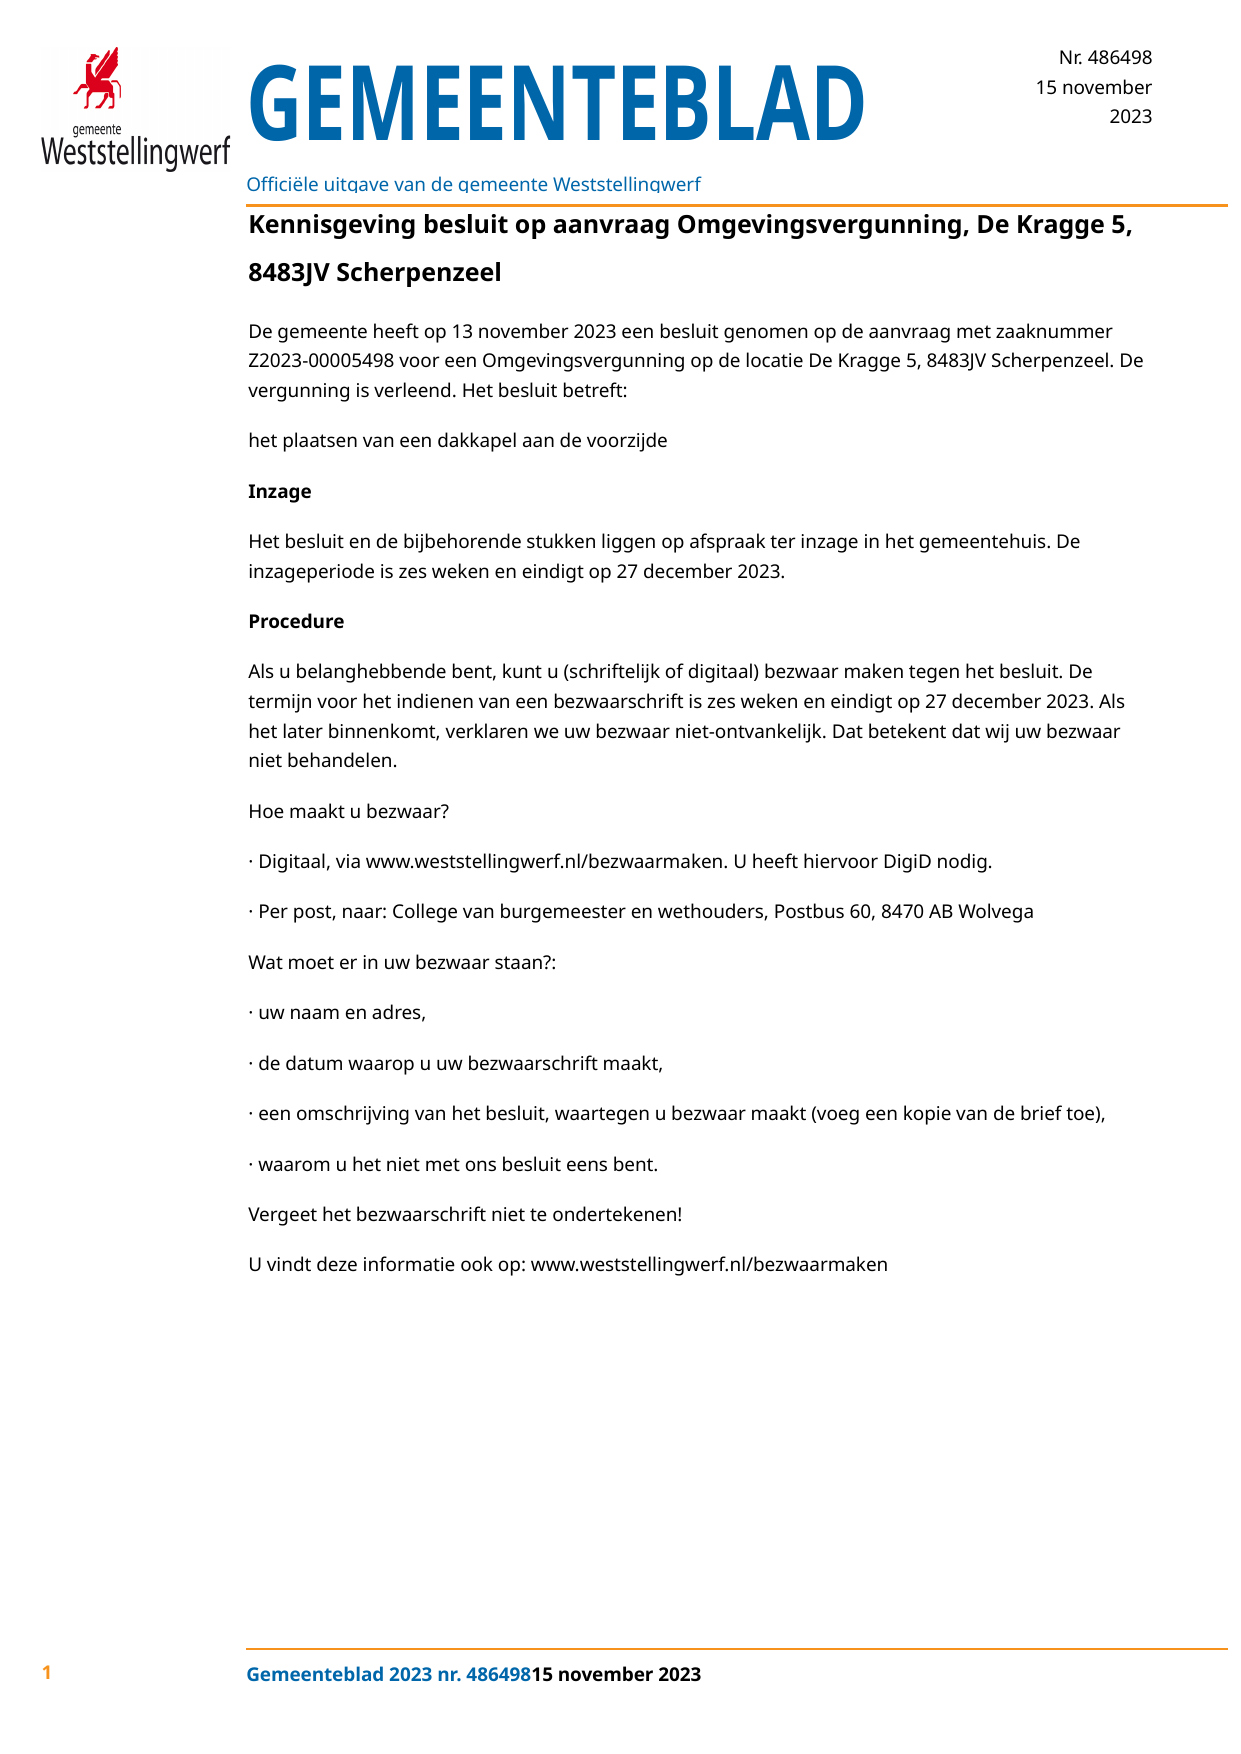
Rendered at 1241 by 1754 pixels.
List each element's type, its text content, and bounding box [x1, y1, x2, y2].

text het plaatsen van een dakkapel aan de voorzijde [248, 427, 1152, 453]
text · uw naam en adres, [248, 999, 1152, 1025]
text Hoe maakt u bezwaar? [248, 798, 1152, 824]
text Kennisgeving besluit op aanvraag Omgevingsvergunning, De Kragge 5, 8483JV Scherpenzeel [248, 207, 1152, 288]
text Vergeet het bezwaarschrift niet te ondertekenen! [248, 1201, 1152, 1227]
text · Per post, naar: College van burgemeester en wethouders, Postbus 60, 8470 AB Wolvega [248, 899, 1152, 924]
text Wat moet er in uw bezwaar staan?: [248, 949, 1152, 975]
text · waarom u het niet met ons besluit eens bent. [248, 1151, 1152, 1177]
text Het besluit en de bijbehorende stukken liggen op afspraak ter inzage in het gemeentehuis. De inzageperiode is zes weken en eindigt op 27 december 2023. [248, 528, 1152, 584]
text · een omschrijving van het besluit, waartegen u bezwaar maakt (voeg een kopie van de brief toe), [248, 1100, 1152, 1126]
text Als u belanghebbende bent, kunt u (schriftelijk of digitaal) bezwaar maken tegen het besluit. De termijn voor het indienen van een bezwaarschrift is zes weken en eindigt op 27 december 2023. Als het later binnenkomt, verklaren we uw bezwaar niet-ontvankelijk. Dat betekent dat wij uw bezwaar niet behandelen. [248, 659, 1152, 773]
text U vindt deze informatie ook op: www.weststellingwerf.nl/bezwaarmaken [248, 1252, 1152, 1277]
text Inzage [248, 478, 1152, 504]
text · Digitaal, via www.weststellingwerf.nl/bezwaarmaken. U heeft hiervoor DigiD nodig. [248, 848, 1152, 874]
picture [41, 47, 231, 172]
text Procedure [248, 608, 1152, 634]
text De gemeente heeft op 13 november 2023 een besluit genomen op de aanvraag met zaaknummer Z2023-00005498 voor een Omgevingsvergunning op de locatie De Kragge 5, 8483JV Scherpenzeel. De vergunning is verleend. Het besluit betreft: [248, 318, 1152, 403]
text · de datum waarop u uw bezwaarschrift maakt, [248, 1050, 1152, 1076]
